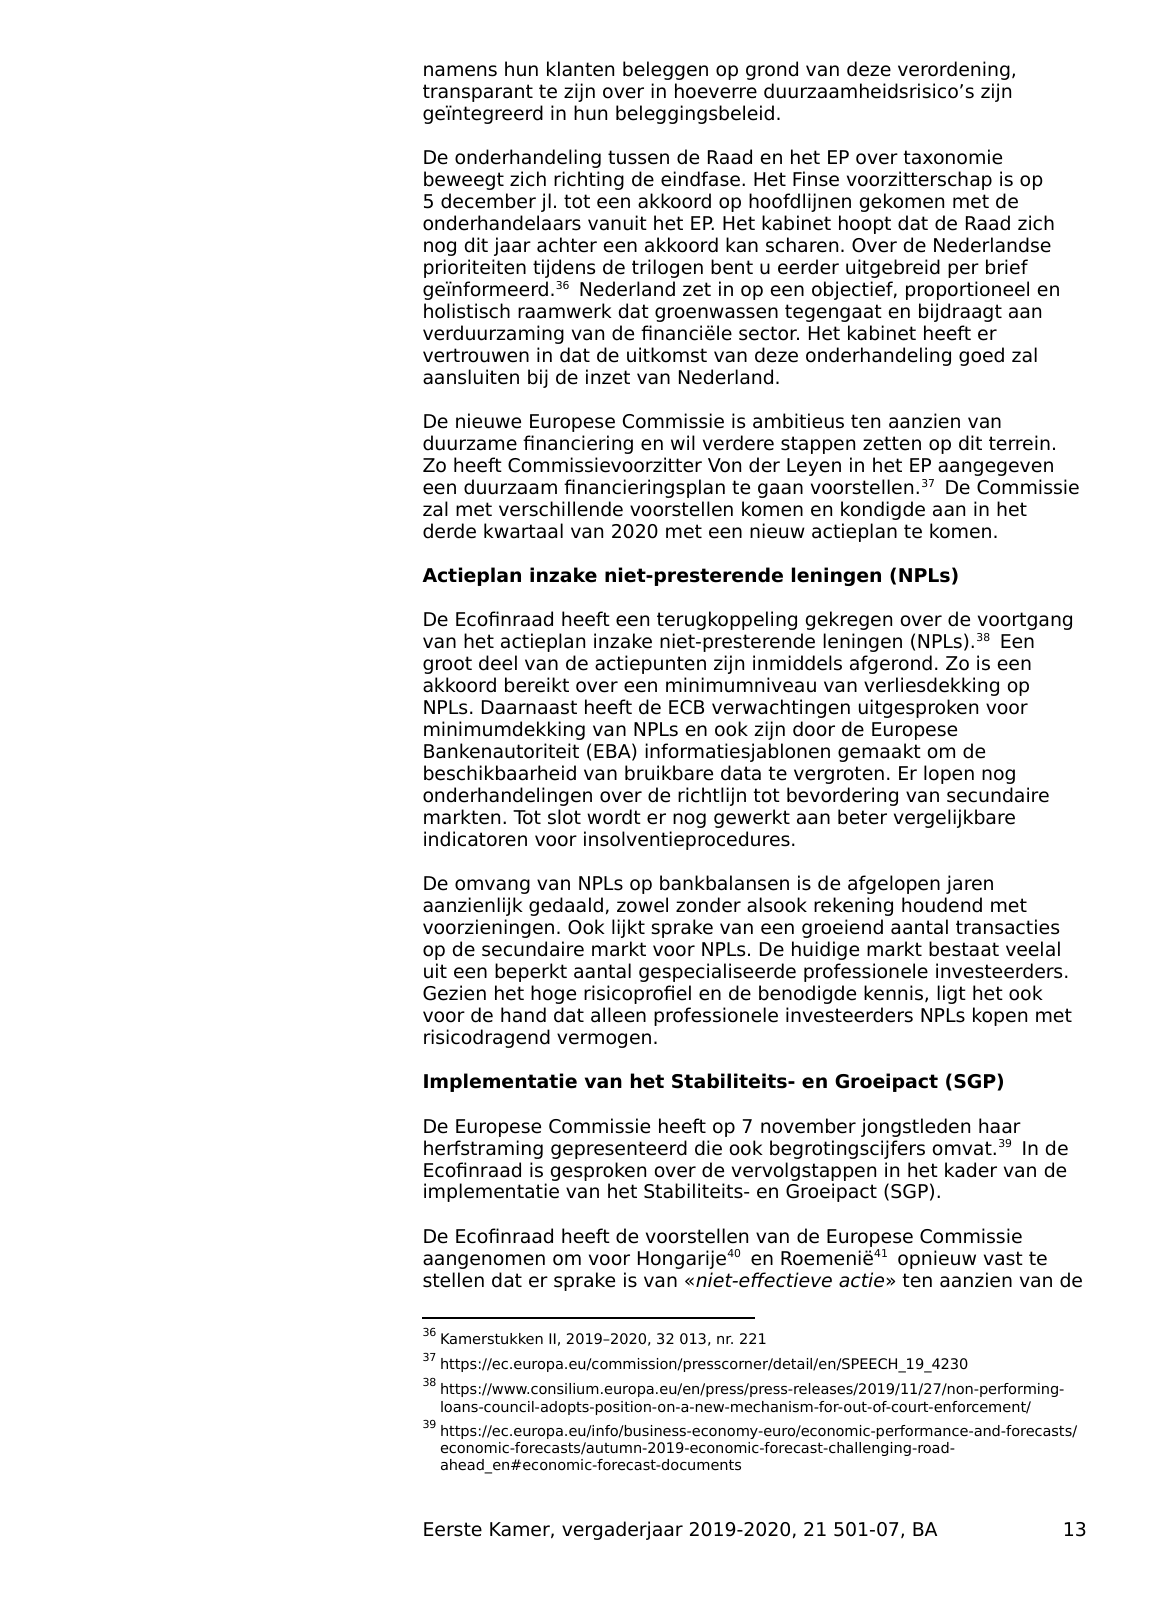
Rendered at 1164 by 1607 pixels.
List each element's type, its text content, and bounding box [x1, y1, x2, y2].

text De Ecofinraad heeft de voorstellen van de Europese Commissie aangenomen om voor Hongarije en Roemenië opnieuw vast te stellen dat er sprake is van «niet-effectieve actie» ten aanzien van de [422, 1226, 1087, 1292]
text De omvang van NPLs op bankbalansen is de afgelopen jaren aanzienlijk gedaald, zowel zonder alsook rekening houdend met voorzieningen. Ook lijkt sprake van een groeiend aantal transacties op de secundaire markt voor NPLs. De huidige markt bestaat veelal uit een beperkt aantal gespecialiseerde professionele investeerders. Gezien het hoge risicoprofiel en de benodigde kennis, ligt het ook voor de hand dat alleen professionele investeerders NPLs kopen met risicodragend vermogen. [422, 873, 1087, 1049]
text https://ec.europa.eu/info/business-economy-euro/economic-performance-and-forecasts/economic-forecasts/autumn-2019-economic-forecast-challenging-road-ahead_en#economic-forecast-documents [422, 1418, 1087, 1474]
subtitle Implementatie van het Stabiliteits- en Groeipact (SGP) [422, 1071, 1087, 1093]
text https://www.consilium.europa.eu/en/press/press-releases/2019/11/27/non-performing-loans-council-adopts-position-on-a-new-mechanism-for-out-of-court-enforcement/ [422, 1377, 1087, 1416]
text De Ecofinraad heeft een terugkoppeling gekregen over de voortgang van het actieplan inzake niet-presterende leningen (NPLs). Een groot deel van de actiepunten zijn inmiddels afgerond. Zo is een akkoord bereikt over een minimumniveau van verliesdekking op NPLs. Daarnaast heeft de ECB verwachtingen uitgesproken voor minimumdekking van NPLs en ook zijn door de Europese Bankenautoriteit (EBA) informatiesjablonen gemaakt om de beschikbaarheid van bruikbare data te vergroten. Er lopen nog onderhandelingen over de richtlijn tot bevordering van secundaire markten. Tot slot wordt er nog gewerkt aan beter vergelijkbare indicatoren voor insolventieprocedures. [422, 609, 1087, 851]
text namens hun klanten beleggen op grond van deze verordening, transparant te zijn over in hoeverre duurzaamheidsrisico’s zijn geïntegreerd in hun beleggingsbeleid. [422, 59, 1087, 125]
text https://ec.europa.eu/commission/presscorner/detail/en/SPEECH_19_4230 [422, 1352, 1087, 1374]
text De onderhandeling tussen de Raad en het EP over taxonomie beweegt zich richting de eindfase. Het Finse voorzitterschap is op 5 december jl. tot een akkoord op hoofdlijnen gekomen met de onderhandelaars vanuit het EP. Het kabinet hoopt dat de Raad zich nog dit jaar achter een akkoord kan scharen. Over de Nederlandse prioriteiten tijdens de trilogen bent u eerder uitgebreid per brief geïnformeerd. Nederland zet in op een objectief, proportioneel en holistisch raamwerk dat groenwassen tegengaat en bijdraagt aan verduurzaming van de financiële sector. Het kabinet heeft er vertrouwen in dat de uitkomst van deze onderhandeling goed zal aansluiten bij de inzet van Nederland. [422, 147, 1087, 389]
text De Europese Commissie heeft op 7 november jongstleden haar herfstraming gepresenteerd die ook begrotingscijfers omvat. In de Ecofinraad is gesproken over de vervolgstappen in het kader van de implementatie van het Stabiliteits- en Groeipact (SGP). [422, 1116, 1087, 1203]
subtitle Actieplan inzake niet-presterende leningen (NPLs) [422, 565, 1087, 587]
text De nieuwe Europese Commissie is ambitieus ten aanzien van duurzame financiering en wil verdere stappen zetten op dit terrein. Zo heeft Commissievoorzitter Von der Leyen in het EP aangegeven een duurzaam financieringsplan te gaan voorstellen. De Commissie zal met verschillende voorstellen komen en kondigde aan in het derde kwartaal van 2020 met een nieuw actieplan te komen. [422, 411, 1087, 543]
text Kamerstukken II, 2019–2020, 32 013, nr. 221 [422, 1327, 1087, 1349]
